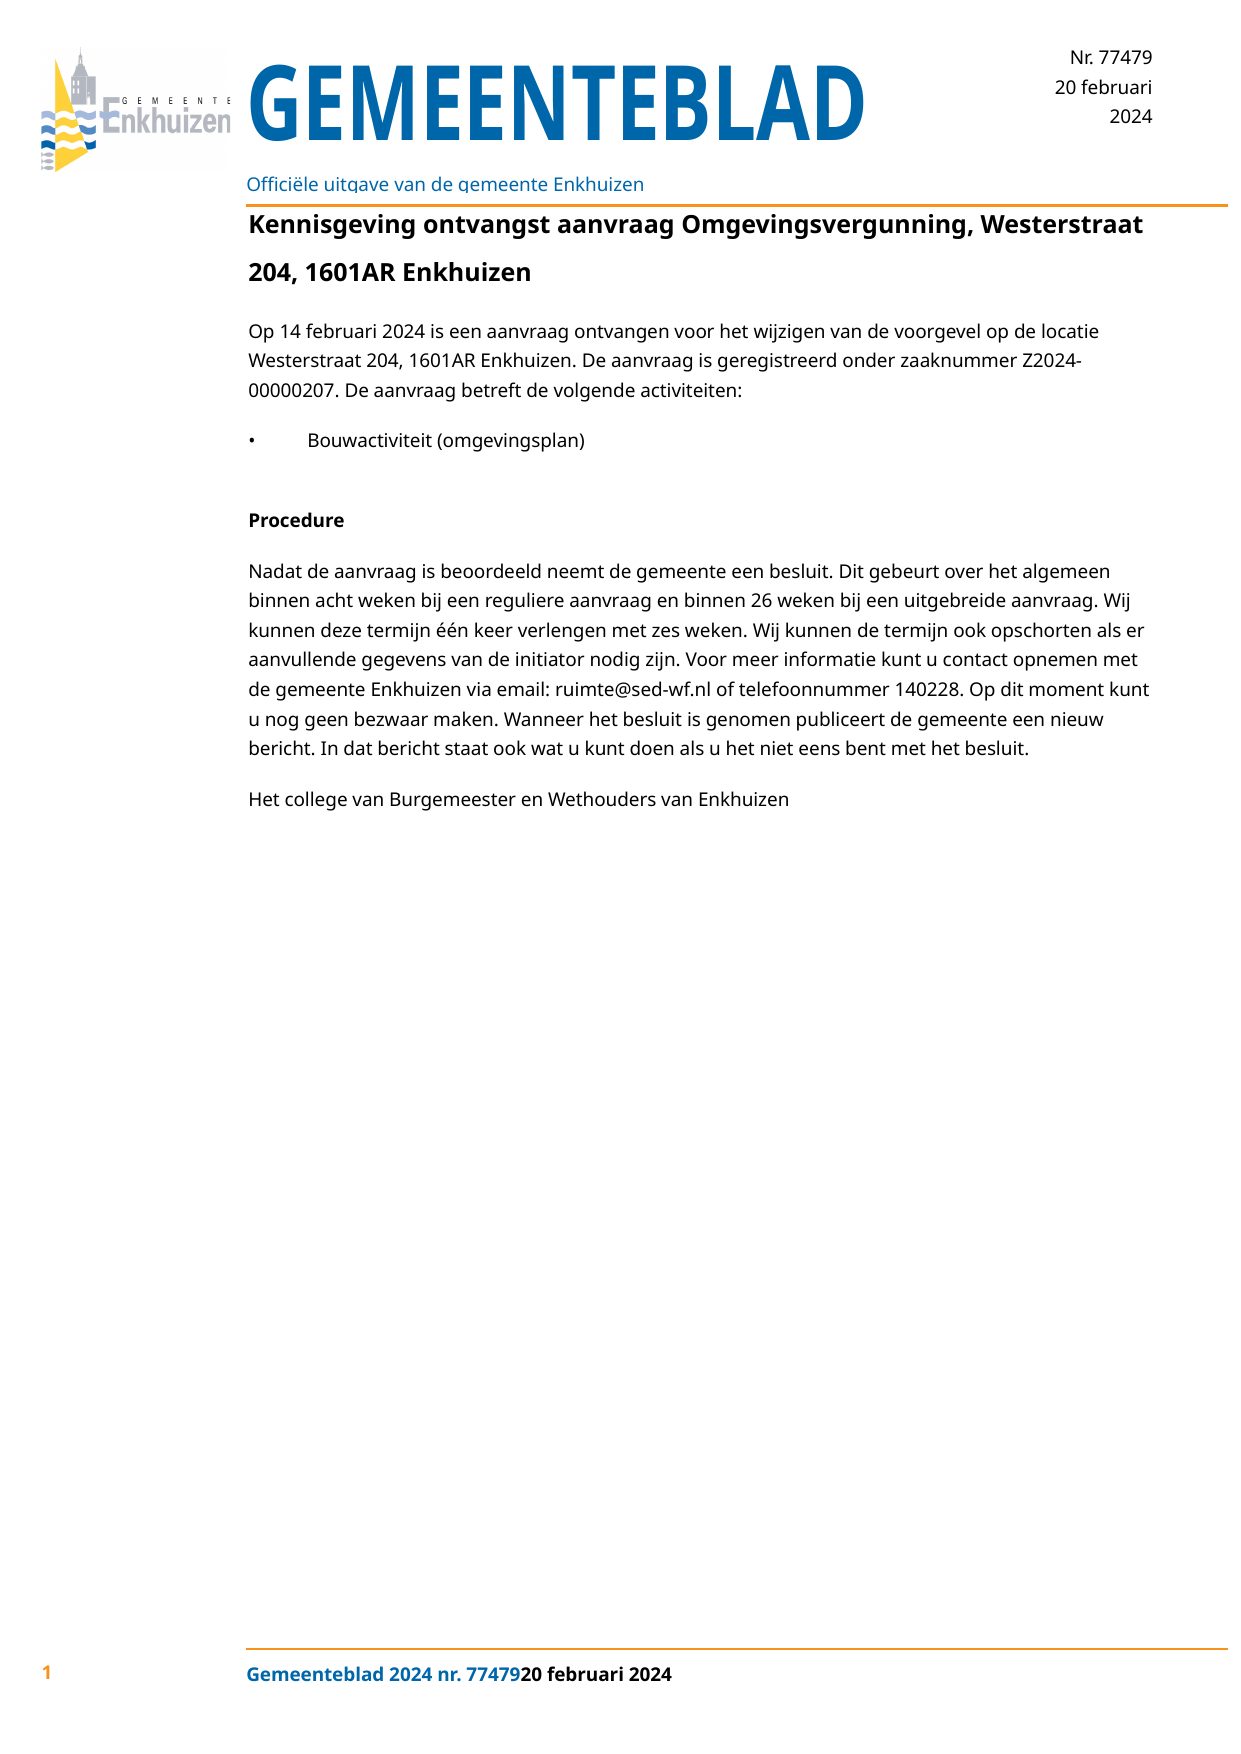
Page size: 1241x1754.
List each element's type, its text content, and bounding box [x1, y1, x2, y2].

text Het college van Burgemeester en Wethouders van Enkhuizen [248, 786, 1152, 812]
text Op 14 februari 2024 is een aanvraag ontvangen voor het wijzigen van de voorgevel op de locatie Westerstraat 204, 1601AR Enkhuizen. De aanvraag is geregistreerd onder zaaknummer Z2024-00000207. De aanvraag betreft de volgende activiteiten: [248, 318, 1152, 403]
text Nadat de aanvraag is beoordeeld neemt de gemeente een besluit. Dit gebeurt over het algemeen binnen acht weken bij een reguliere aanvraag en binnen 26 weken bij een uitgebreide aanvraag. Wij kunnen deze termijn één keer verlengen met zes weken. Wij kunnen de termijn ook opschorten als er aanvullende gegevens van de initiator nodig zijn. Voor meer informatie kunt u contact opnemen met de gemeente Enkhuizen via email: ruimte@sed-wf.nl of telefoonnummer 140228. Op dit moment kunt u nog geen bezwaar maken. Wanneer het besluit is genomen publiceert de gemeente een nieuw bericht. In dat bericht staat ook wat u kunt doen als u het niet eens bent met het besluit. [248, 558, 1152, 761]
list Bouwactiviteit (omgevingsplan) [248, 427, 1152, 453]
text Kennisgeving ontvangst aanvraag Omgevingsvergunning, Westerstraat 204, 1601AR Enkhuizen [248, 207, 1152, 288]
picture [41, 47, 231, 172]
text Procedure [248, 507, 1152, 533]
